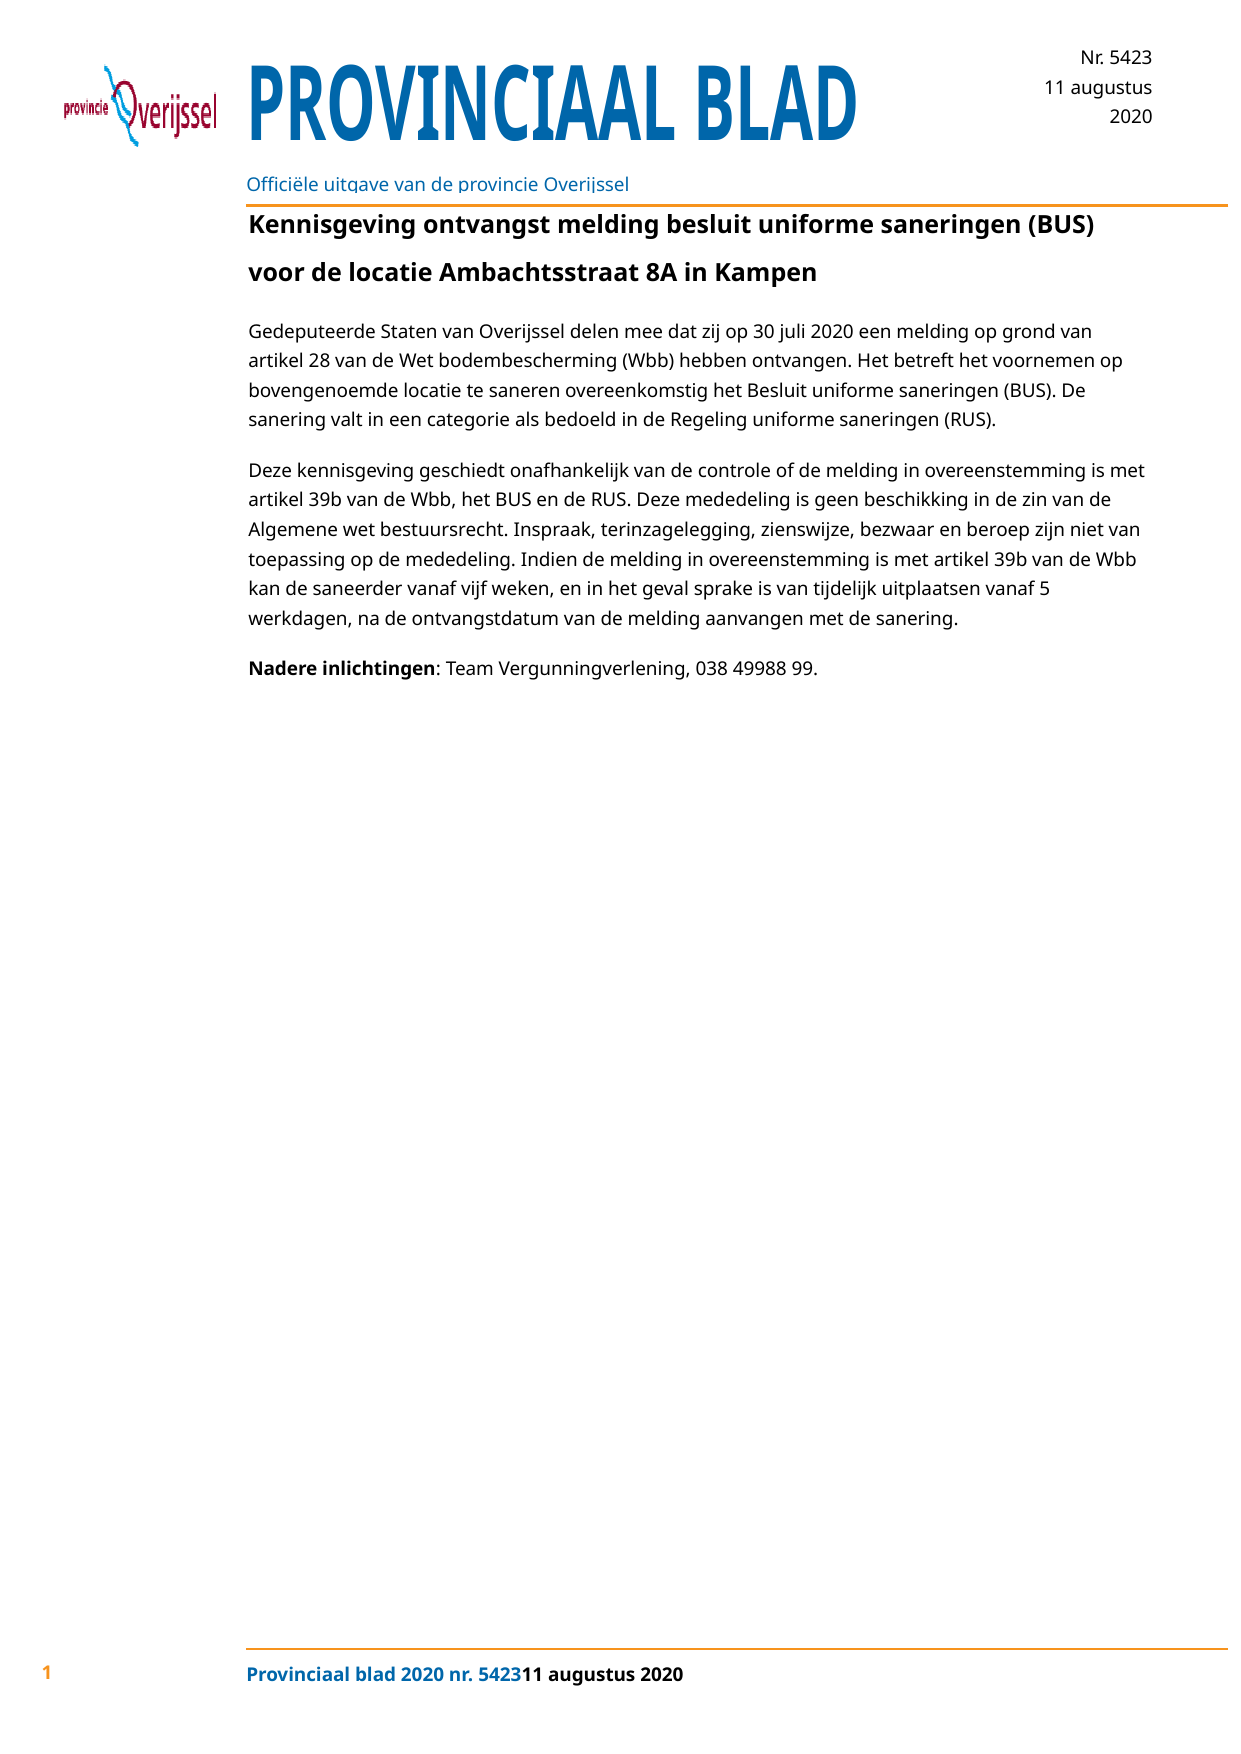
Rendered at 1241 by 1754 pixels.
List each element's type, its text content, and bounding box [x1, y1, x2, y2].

text Gedeputeerde Staten van Overijssel delen mee dat zij op 30 juli 2020 een melding op grond van artikel 28 van de Wet bodembescherming (Wbb) hebben ontvangen. Het betreft het voornemen op bovengenoemde locatie te saneren overeenkomstig het Besluit uniforme saneringen (BUS). De sanering valt in een categorie als bedoeld in de Regeling uniforme saneringen (RUS). [248, 318, 1152, 432]
picture [41, 47, 231, 172]
text Deze kennisgeving geschiedt onafhankelijk van de controle of de melding in overeenstemming is met artikel 39b van de Wbb, het BUS en de RUS. Deze mededeling is geen beschikking in de zin van de Algemene wet bestuursrecht. Inspraak, terinzagelegging, zienswijze, bezwaar en beroep zijn niet van toepassing op de mededeling. Indien de melding in overeenstemming is met artikel 39b van de Wbb kan de saneerder vanaf vijf weken, en in het geval sprake is van tijdelijk uitplaatsen vanaf 5 werkdagen, na de ontvangstdatum van de melding aanvangen met de sanering. [248, 457, 1152, 631]
text Nadere inlichtingen: Team Vergunningverlening, 038 49988 99. [248, 655, 1152, 681]
text Kennisgeving ontvangst melding besluit uniforme saneringen (BUS) voor de locatie Ambachtsstraat 8A in Kampen [248, 207, 1152, 288]
